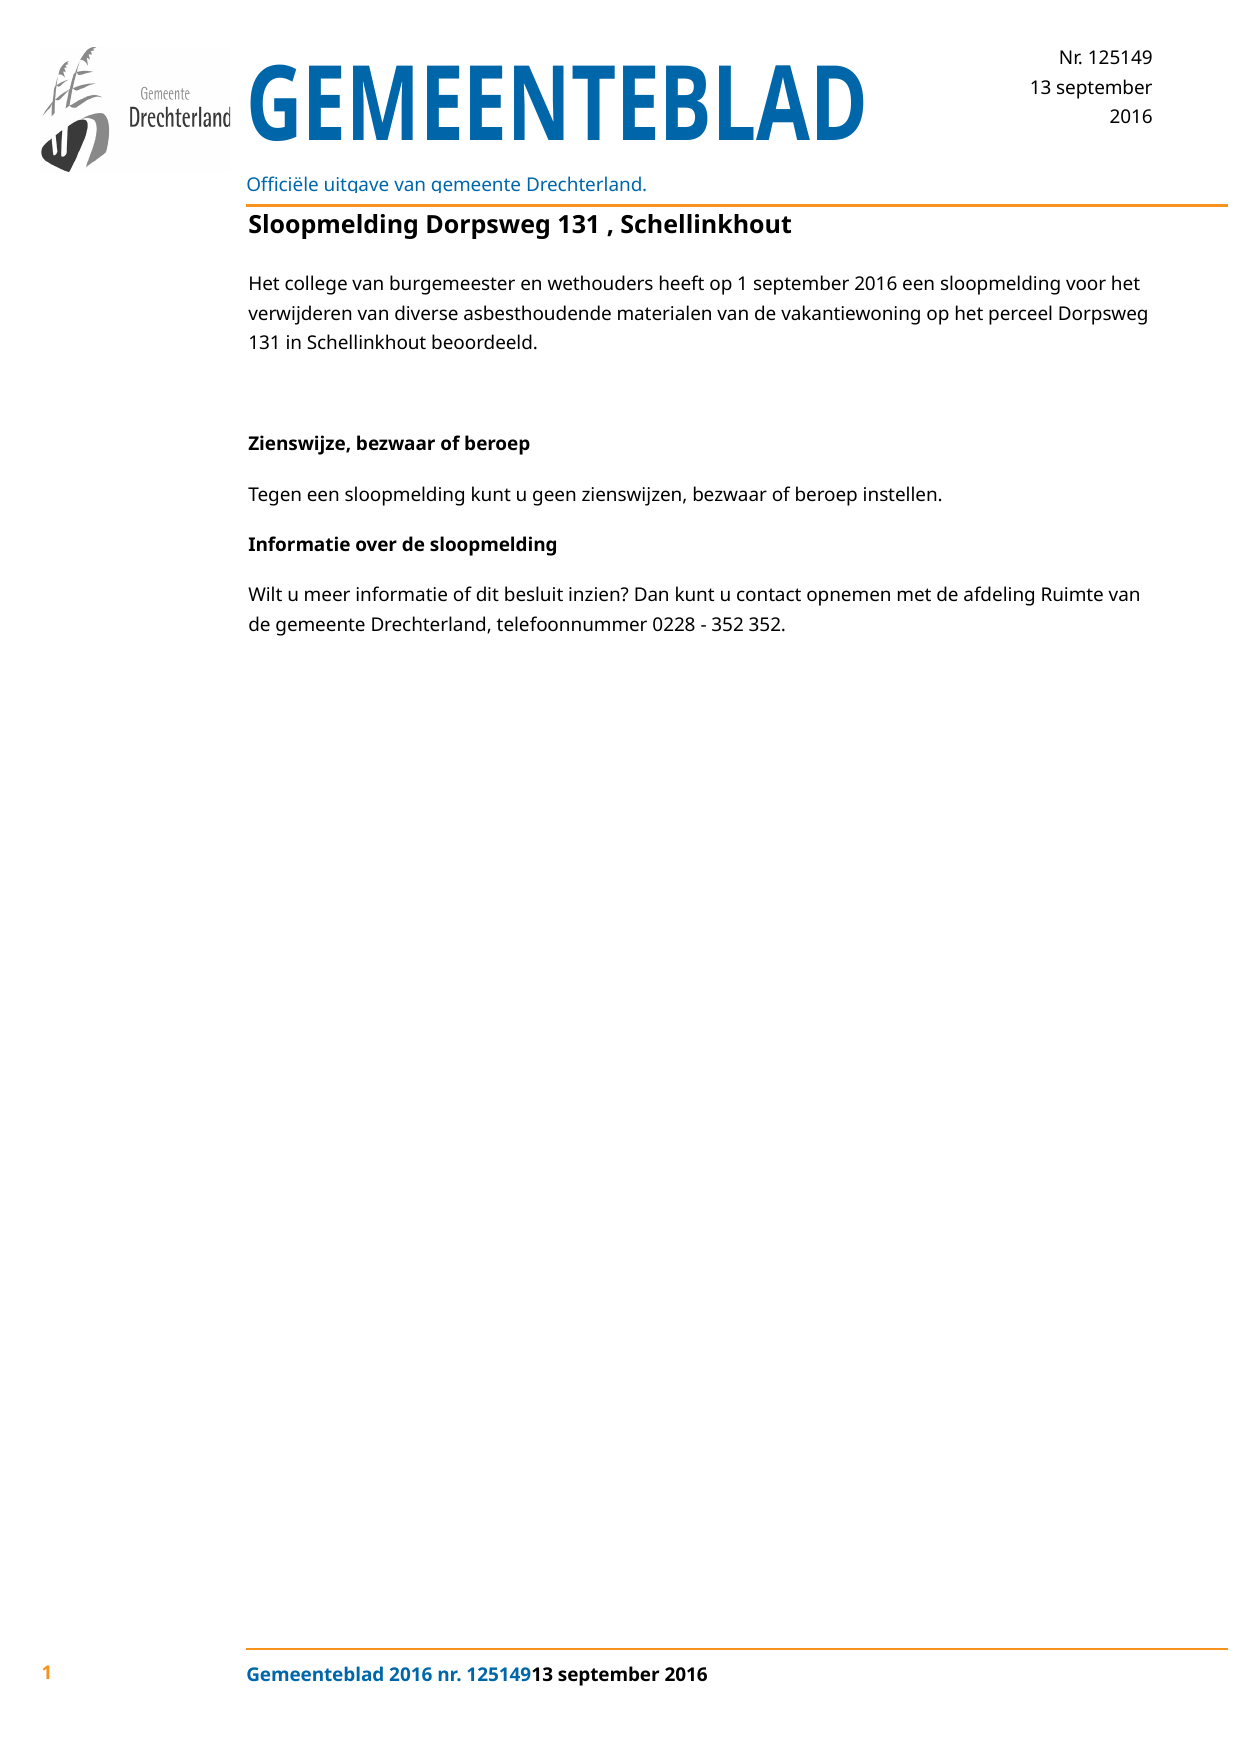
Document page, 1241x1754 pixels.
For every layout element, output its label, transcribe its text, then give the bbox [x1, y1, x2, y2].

text Tegen een sloopmelding kunt u geen zienswijzen, bezwaar of beroep instellen. [248, 481, 1152, 506]
picture [41, 47, 231, 172]
text Zienswijze, bezwaar of beroep [248, 430, 1152, 456]
text Wilt u meer informatie of dit besluit inzien? Dan kunt u contact opnemen met de afdeling Ruimte van de gemeente Drechterland, telefoonnummer 0228 - 352 352. [248, 582, 1152, 637]
text Het college van burgemeester en wethouders heeft op 1 september 2016 een sloopmelding voor het verwijderen van diverse asbesthoudende materialen van de vakantiewoning op het perceel Dorpsweg 131 in Schellinkhout beoordeeld. [248, 270, 1152, 355]
text Sloopmelding Dorpsweg 131 , Schellinkhout [248, 207, 1152, 241]
text Informatie over de sloopmelding [248, 531, 1152, 557]
